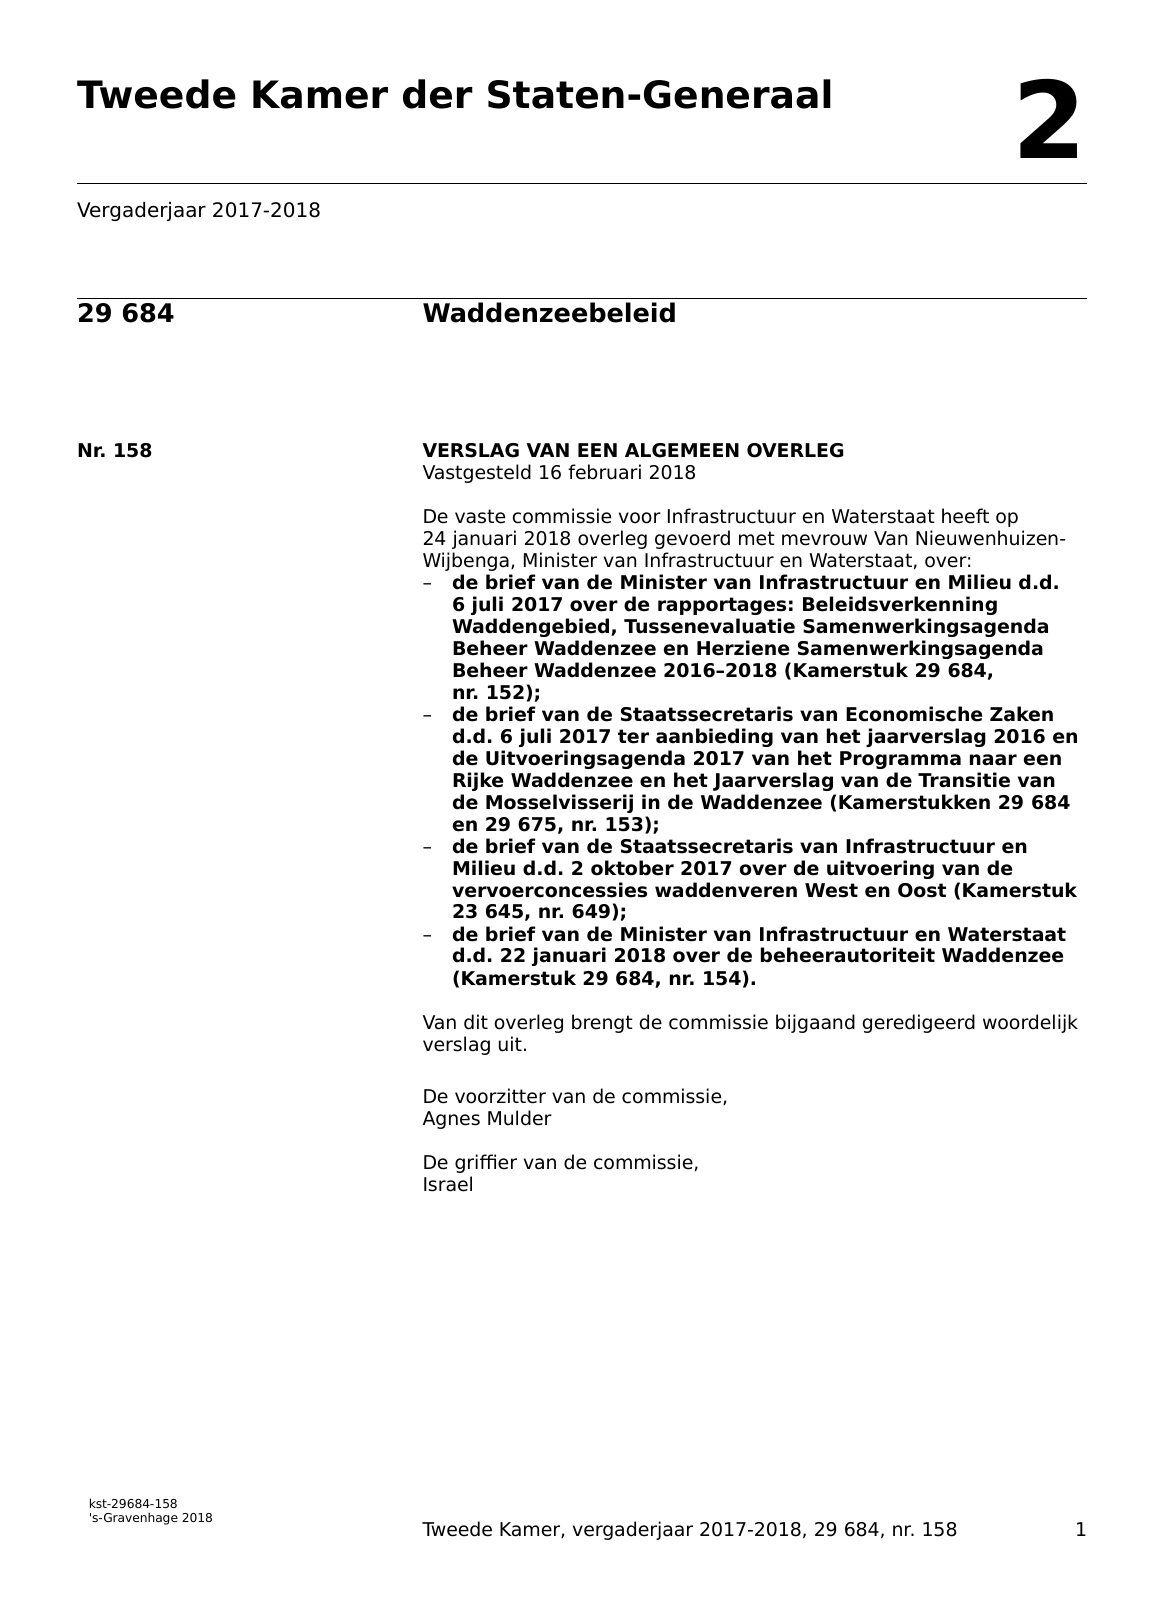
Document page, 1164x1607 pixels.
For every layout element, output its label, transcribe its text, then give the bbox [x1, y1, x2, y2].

text De griffier van de commissie, Israel [422, 1152, 1087, 1196]
subtitle 29 684 Waddenzeebeleid [77, 299, 1087, 329]
text Van dit overleg brengt de commissie bijgaand geredigeerd woordelijk verslag uit. [422, 1012, 1087, 1056]
text De voorzitter van de commissie, Agnes Mulder [422, 1086, 1087, 1129]
text Vastgesteld 16 februari 2018 [422, 462, 1087, 484]
text – de brief van de Staatssecretaris van Economische Zaken d.d. 6 juli 2017 ter aanbieding van het jaarverslag 2016 en de Uitvoeringsagenda 2017 van het Programma naar een Rijke Waddenzee en het Jaarverslag van de Transitie van de Mosselvisserij in de Waddenzee (Kamerstukken 29 684 en 29 675, nr. 153); [422, 704, 1087, 836]
table_header Tweede Kamer der Staten-Generaal [77, 59, 886, 183]
text – de brief van de Minister van Infrastructuur en Waterstaat d.d. 22 januari 2018 over de beheerautoriteit Waddenzee (Kamerstuk 29 684, nr. 154). [422, 923, 1087, 989]
text De vaste commissie voor Infrastructuur en Waterstaat heeft op 24 januari 2018 overleg gevoerd met mevrouw Van Nieuwenhuizen-Wijbenga, Minister van Infrastructuur en Waterstaat, over: [422, 506, 1087, 572]
text 's-Gravenhage 2018 [88, 1511, 323, 1525]
text – de brief van de Staatssecretaris van Infrastructuur en Milieu d.d. 2 oktober 2017 over de uitvoering van de vervoerconcessies waddenveren West en Oost (Kamerstuk 23 645, nr. 649); [422, 836, 1087, 923]
table_header 2 [886, 59, 1087, 183]
text kst-29684-158 [88, 1497, 323, 1511]
text – de brief van de Minister van Infrastructuur en Milieu d.d. 6 juli 2017 over de rapportages: Beleidsverkenning Waddengebied, Tussenevaluatie Samenwerkingsagenda Beheer Waddenzee en Herziene Samenwerkingsagenda Beheer Waddenzee 2016–2018 (Kamerstuk 29 684, nr. 152); [422, 572, 1087, 704]
table_cell Vergaderjaar 2017-2018 [77, 184, 1087, 298]
subtitle Nr. 158 VERSLAG VAN EEN ALGEMEEN OVERLEG [77, 440, 1087, 462]
